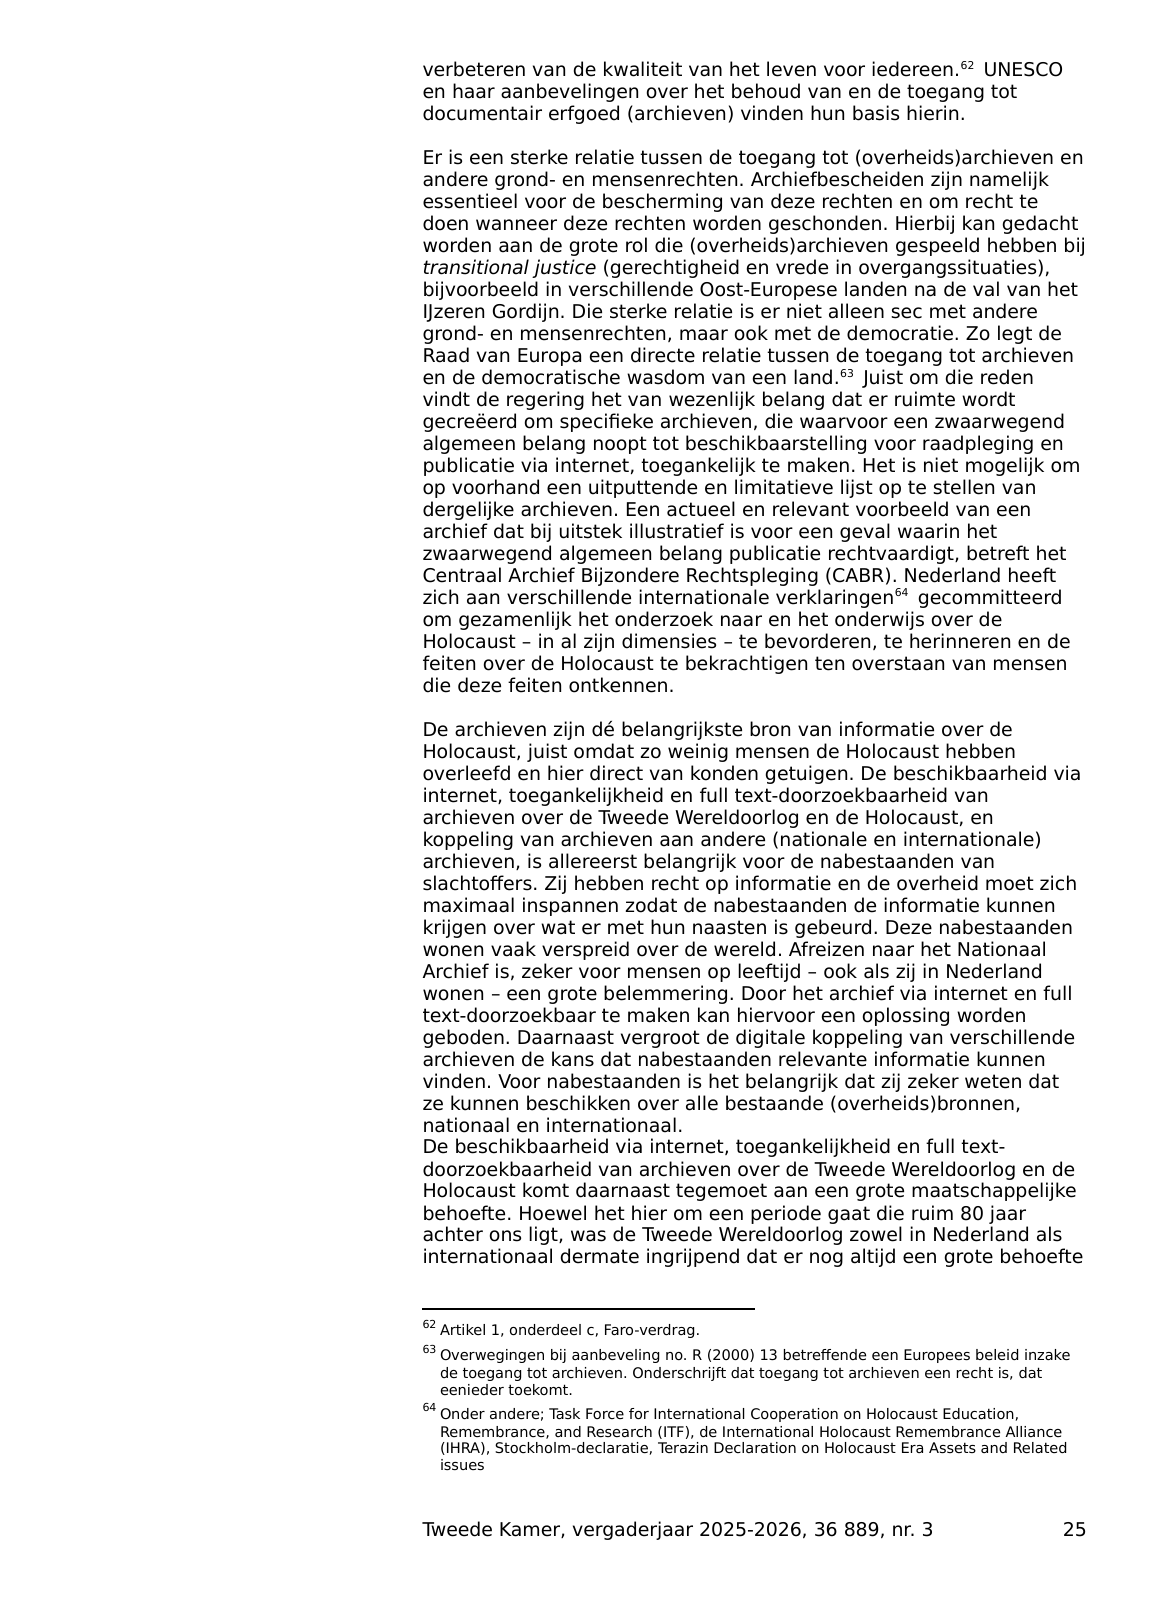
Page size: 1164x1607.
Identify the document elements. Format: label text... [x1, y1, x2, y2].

text verbeteren van de kwaliteit van het leven voor iedereen. UNESCO en haar aanbevelingen over het behoud van en de toegang tot documentair erfgoed (archieven) vinden hun basis hierin. [422, 59, 1087, 125]
text Onder andere; Task Force for International Cooperation on Holocaust Education, Remembrance, and Research (ITF), de International Holocaust Remembrance Alliance (IHRA), Stockholm-declaratie, Terazin Declaration on Holocaust Era Assets and Related issues [422, 1402, 1087, 1474]
text Overwegingen bij aanbeveling no. R (2000) 13 betreffende een Europees beleid inzake de toegang tot archieven. Onderschrijft dat toegang tot archieven een recht is, dat eenieder toekomt. [422, 1343, 1087, 1399]
text Artikel 1, onderdeel c, Faro-verdrag. [422, 1318, 1087, 1340]
text De archieven zijn dé belangrijkste bron van informatie over de Holocaust, juist omdat zo weinig mensen de Holocaust hebben overleefd en hier direct van konden getuigen. De beschikbaarheid via internet, toegankelijkheid en full text-doorzoekbaarheid van archieven over de Tweede Wereldoorlog en de Holocaust, en koppeling van archieven aan andere (nationale en internationale) archieven, is allereerst belangrijk voor de nabestaanden van slachtoffers. Zij hebben recht op informatie en de overheid moet zich maximaal inspannen zodat de nabestaanden de informatie kunnen krijgen over wat er met hun naasten is gebeurd. Deze nabestaanden wonen vaak verspreid over de wereld. Afreizen naar het Nationaal Archief is, zeker voor mensen op leeftijd – ook als zij in Nederland wonen – een grote belemmering. Door het archief via internet en full text-doorzoekbaar te maken kan hiervoor een oplossing worden geboden. Daarnaast vergroot de digitale koppeling van verschillende archieven de kans dat nabestaanden relevante informatie kunnen vinden. Voor nabestaanden is het belangrijk dat zij zeker weten dat ze kunnen beschikken over alle bestaande (overheids)bronnen, nationaal en internationaal. [422, 719, 1087, 1136]
text Er is een sterke relatie tussen de toegang tot (overheids)archieven en andere grond- en mensenrechten. Archiefbescheiden zijn namelijk essentieel voor de bescherming van deze rechten en om recht te doen wanneer deze rechten worden geschonden. Hierbij kan gedacht worden aan de grote rol die (overheids)archieven gespeeld hebben bij transitional justice (gerechtigheid en vrede in overgangssituaties), bijvoorbeeld in verschillende Oost-Europese landen na de val van het IJzeren Gordijn. Die sterke relatie is er niet alleen sec met andere grond- en mensenrechten, maar ook met de democratie. Zo legt de Raad van Europa een directe relatie tussen de toegang tot archieven en de democratische wasdom van een land. Juist om die reden vindt de regering het van wezenlijk belang dat er ruimte wordt gecreëerd om specifieke archieven, die waarvoor een zwaarwegend algemeen belang noopt tot beschikbaarstelling voor raadpleging en publicatie via internet, toegankelijk te maken. Het is niet mogelijk om op voorhand een uitputtende en limitatieve lijst op te stellen van dergelijke archieven. Een actueel en relevant voorbeeld van een archief dat bij uitstek illustratief is voor een geval waarin het zwaarwegend algemeen belang publicatie rechtvaardigt, betreft het Centraal Archief Bijzondere Rechtspleging (CABR). Nederland heeft zich aan verschillende internationale verklaringen gecommitteerd om gezamenlijk het onderzoek naar en het onderwijs over de Holocaust – in al zijn dimensies – te bevorderen, te herinneren en de feiten over de Holocaust te bekrachtigen ten overstaan van mensen die deze feiten ontkennen. [422, 147, 1087, 697]
text De beschikbaarheid via internet, toegankelijkheid en full text-doorzoekbaarheid van archieven over de Tweede Wereldoorlog en de Holocaust komt daarnaast tegemoet aan een grote maatschappelijke behoefte. Hoewel het hier om een periode gaat die ruim 80 jaar achter ons ligt, was de Tweede Wereldoorlog zowel in Nederland als internationaal dermate ingrijpend dat er nog altijd een grote behoefte [422, 1136, 1087, 1268]
